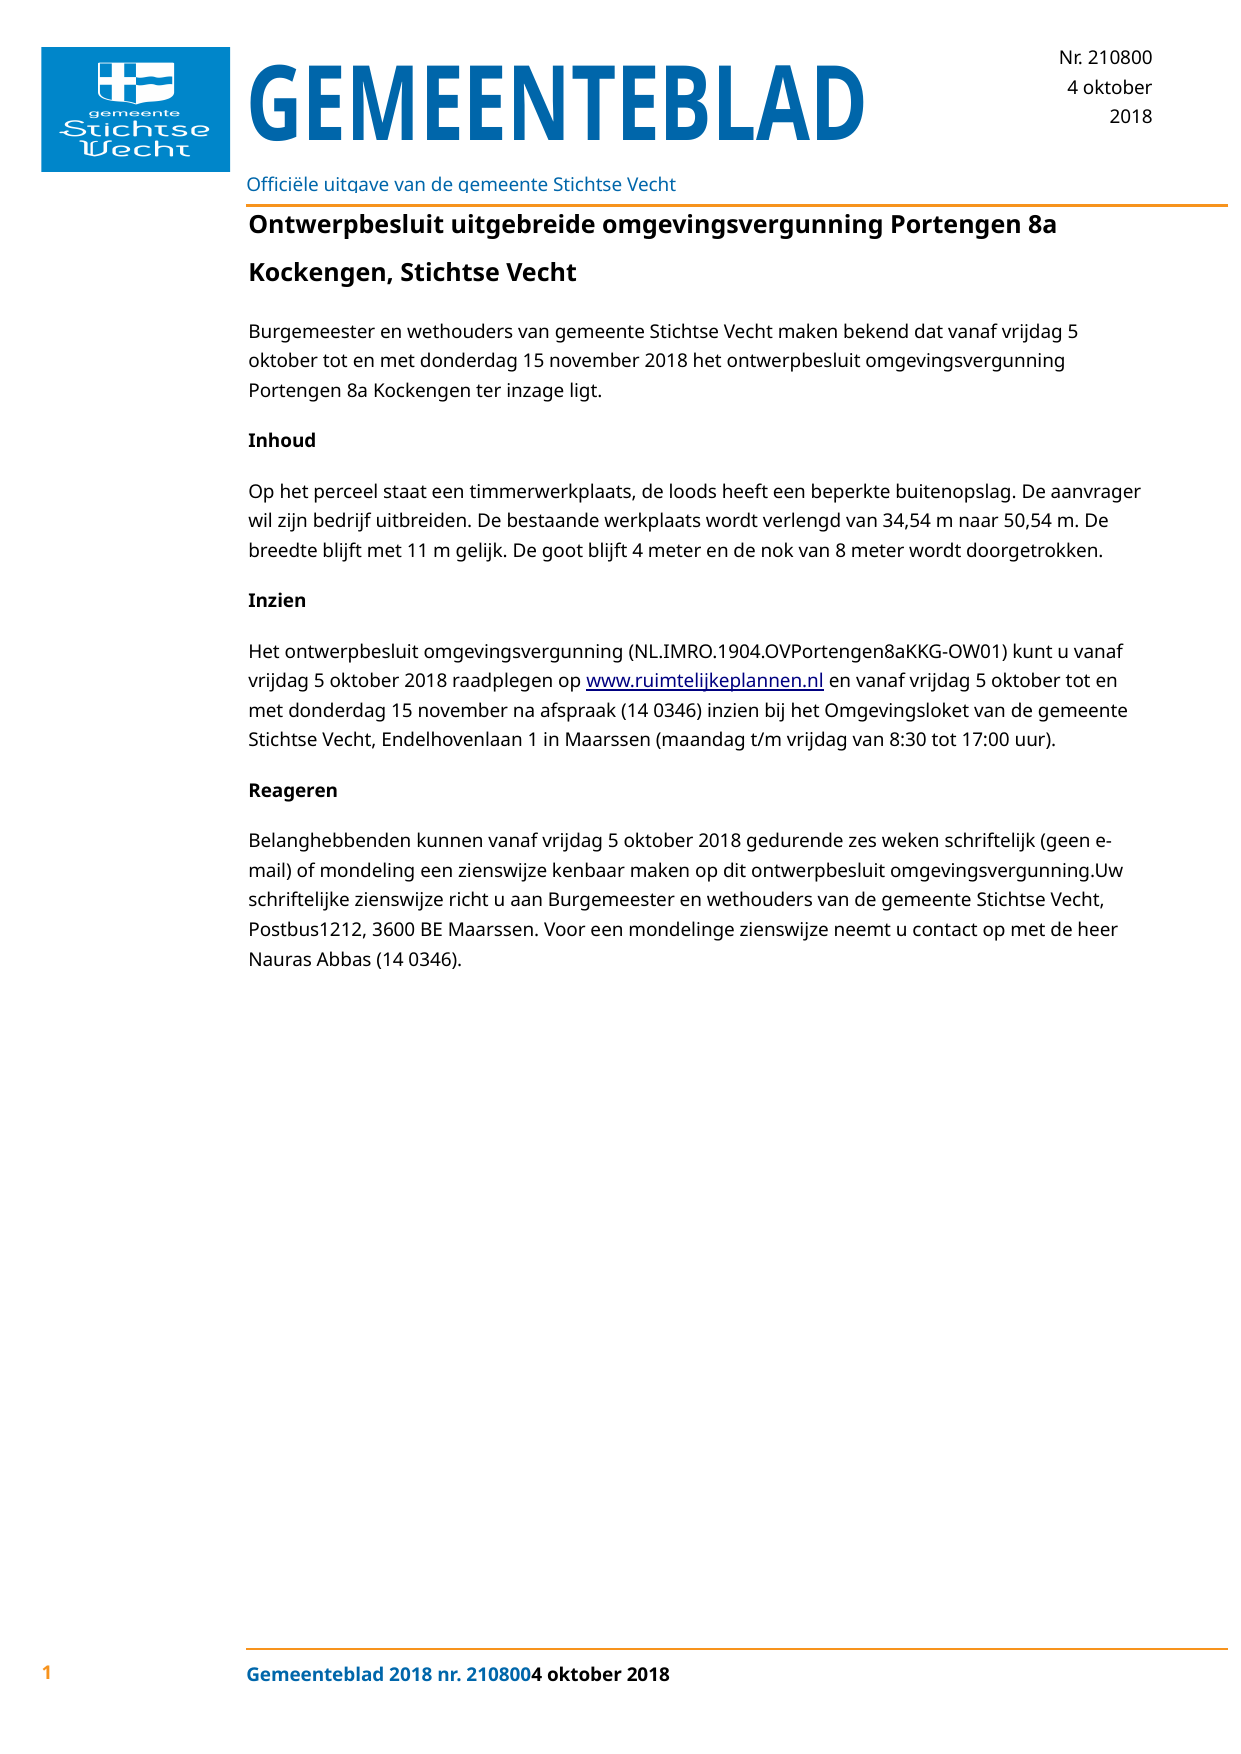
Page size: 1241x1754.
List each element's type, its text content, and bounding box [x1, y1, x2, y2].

text Reageren [248, 777, 1152, 803]
text Op het perceel staat een timmerwerkplaats, de loods heeft een beperkte buitenopslag. De aanvrager wil zijn bedrijf uitbreiden. De bestaande werkplaats wordt verlengd van 34,54 m naar 50,54 m. De breedte blijft met 11 m gelijk. De goot blijft 4 meter en de nok van 8 meter wordt doorgetrokken. [248, 478, 1152, 563]
text Inzien [248, 587, 1152, 613]
text Belanghebbenden kunnen vanaf vrijdag 5 oktober 2018 gedurende zes weken schriftelijk (geen e-mail) of mondeling een zienswijze kenbaar maken op dit ontwerpbesluit omgevingsvergunning.Uw schriftelijke zienswijze richt u aan Burgemeester en wethouders van de gemeente Stichtse Vecht, Postbus1212, 3600 BE Maarssen. Voor een mondelinge zienswijze neemt u contact op met de heer Nauras Abbas (14 0346). [248, 827, 1152, 972]
text Ontwerpbesluit uitgebreide omgevingsvergunning Portengen 8a Kockengen, Stichtse Vecht [248, 207, 1152, 288]
text Inhoud [248, 427, 1152, 453]
text Burgemeester en wethouders van gemeente Stichtse Vecht maken bekend dat vanaf vrijdag 5 oktober tot en met donderdag 15 november 2018 het ontwerpbesluit omgevingsvergunning Portengen 8a Kockengen ter inzage ligt. [248, 318, 1152, 403]
picture [99, 63, 135, 101]
picture [137, 63, 174, 103]
text Het ontwerpbesluit omgevingsvergunning (NL.IMRO.1904.OVPortengen8aKKG-OW01) kunt u vanaf vrijdag 5 oktober 2018 raadplegen op www.ruimtelijkeplannen.nl en vanaf vrijdag 5 oktober tot en met donderdag 15 november na afspraak (14 0346) inzien bij het Omgevingsloket van de gemeente Stichtse Vecht, Endelhovenlaan 1 in Maarssen (maandag t/m vrijdag van 8:30 tot 17:00 uur). [248, 638, 1152, 752]
